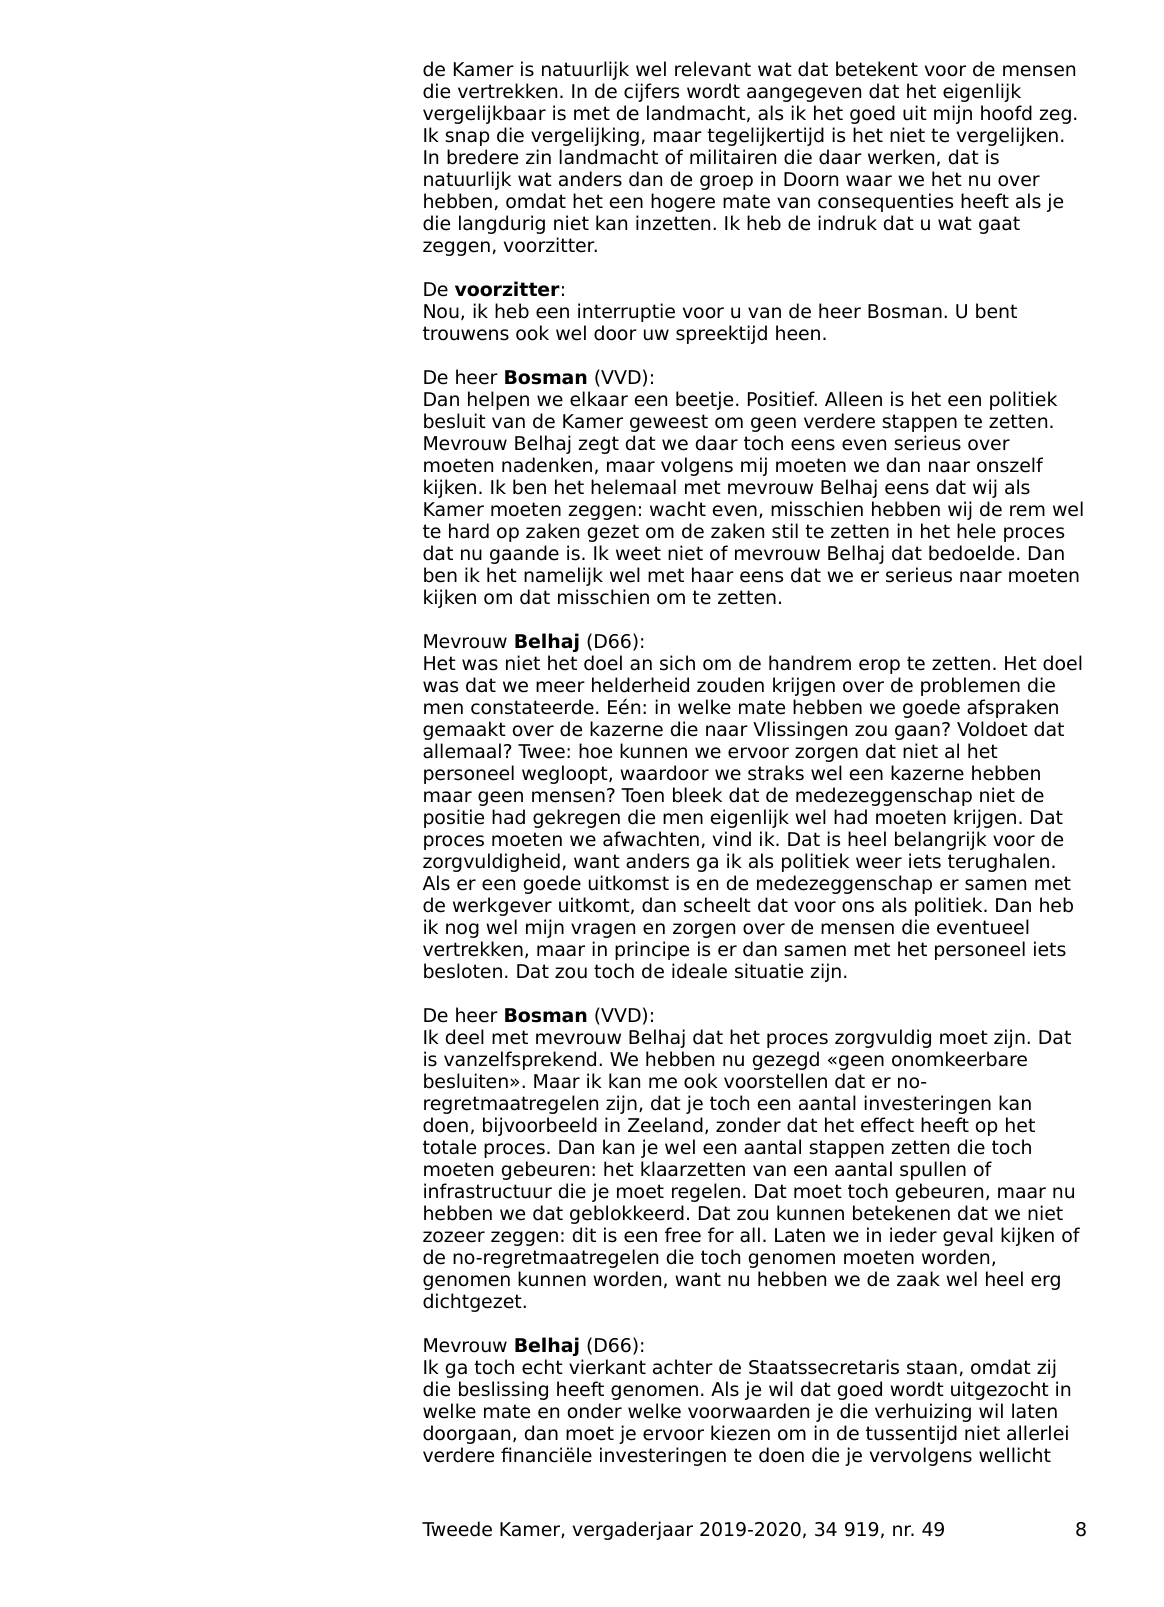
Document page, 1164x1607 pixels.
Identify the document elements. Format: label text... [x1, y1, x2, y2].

text Ik deel met mevrouw Belhaj dat het proces zorgvuldig moet zijn. Dat is vanzelfsprekend. We hebben nu gezegd «geen onomkeerbare besluiten». Maar ik kan me ook voorstellen dat er no-regretmaatregelen zijn, dat je toch een aantal investeringen kan doen, bijvoorbeeld in Zeeland, zonder dat het effect heeft op het totale proces. Dan kan je wel een aantal stappen zetten die toch moeten gebeuren: het klaarzetten van een aantal spullen of infrastructuur die je moet regelen. Dat moet toch gebeuren, maar nu hebben we dat geblokkeerd. Dat zou kunnen betekenen dat we niet zozeer zeggen: dit is een free for all. Laten we in ieder geval kijken of de no-regretmaatregelen die toch genomen moeten worden, genomen kunnen worden, want nu hebben we de zaak wel heel erg dichtgezet. [422, 1027, 1087, 1313]
text De heer Bosman (VVD): [422, 367, 1087, 389]
text De voorzitter: [422, 279, 1087, 301]
text Nou, ik heb een interruptie voor u van de heer Bosman. U bent trouwens ook wel door uw spreektijd heen. [422, 301, 1087, 345]
text Mevrouw Belhaj (D66): [422, 1335, 1087, 1357]
text de Kamer is natuurlijk wel relevant wat dat betekent voor de mensen die vertrekken. In de cijfers wordt aangegeven dat het eigenlijk vergelijkbaar is met de landmacht, als ik het goed uit mijn hoofd zeg. Ik snap die vergelijking, maar tegelijkertijd is het niet te vergelijken. In bredere zin landmacht of militairen die daar werken, dat is natuurlijk wat anders dan de groep in Doorn waar we het nu over hebben, omdat het een hogere mate van consequenties heeft als je die langdurig niet kan inzetten. Ik heb de indruk dat u wat gaat zeggen, voorzitter. [422, 59, 1087, 257]
text Mevrouw Belhaj (D66): [422, 631, 1087, 653]
text Ik ga toch echt vierkant achter de Staatssecretaris staan, omdat zij die beslissing heeft genomen. Als je wil dat goed wordt uitgezocht in welke mate en onder welke voorwaarden je die verhuizing wil laten doorgaan, dan moet je ervoor kiezen om in de tussentijd niet allerlei verdere financiële investeringen te doen die je vervolgens wellicht [422, 1357, 1087, 1467]
text Het was niet het doel an sich om de handrem erop te zetten. Het doel was dat we meer helderheid zouden krijgen over de problemen die men constateerde. Eén: in welke mate hebben we goede afspraken gemaakt over de kazerne die naar Vlissingen zou gaan? Voldoet dat allemaal? Twee: hoe kunnen we ervoor zorgen dat niet al het personeel wegloopt, waardoor we straks wel een kazerne hebben maar geen mensen? Toen bleek dat de medezeggenschap niet de positie had gekregen die men eigenlijk wel had moeten krijgen. Dat proces moeten we afwachten, vind ik. Dat is heel belangrijk voor de zorgvuldigheid, want anders ga ik als politiek weer iets terughalen. Als er een goede uitkomst is en de medezeggenschap er samen met de werkgever uitkomt, dan scheelt dat voor ons als politiek. Dan heb ik nog wel mijn vragen en zorgen over de mensen die eventueel vertrekken, maar in principe is er dan samen met het personeel iets besloten. Dat zou toch de ideale situatie zijn. [422, 653, 1087, 983]
text Dan helpen we elkaar een beetje. Positief. Alleen is het een politiek besluit van de Kamer geweest om geen verdere stappen te zetten. Mevrouw Belhaj zegt dat we daar toch eens even serieus over moeten nadenken, maar volgens mij moeten we dan naar onszelf kijken. Ik ben het helemaal met mevrouw Belhaj eens dat wij als Kamer moeten zeggen: wacht even, misschien hebben wij de rem wel te hard op zaken gezet om de zaken stil te zetten in het hele proces dat nu gaande is. Ik weet niet of mevrouw Belhaj dat bedoelde. Dan ben ik het namelijk wel met haar eens dat we er serieus naar moeten kijken om dat misschien om te zetten. [422, 389, 1087, 609]
text De heer Bosman (VVD): [422, 1005, 1087, 1027]
